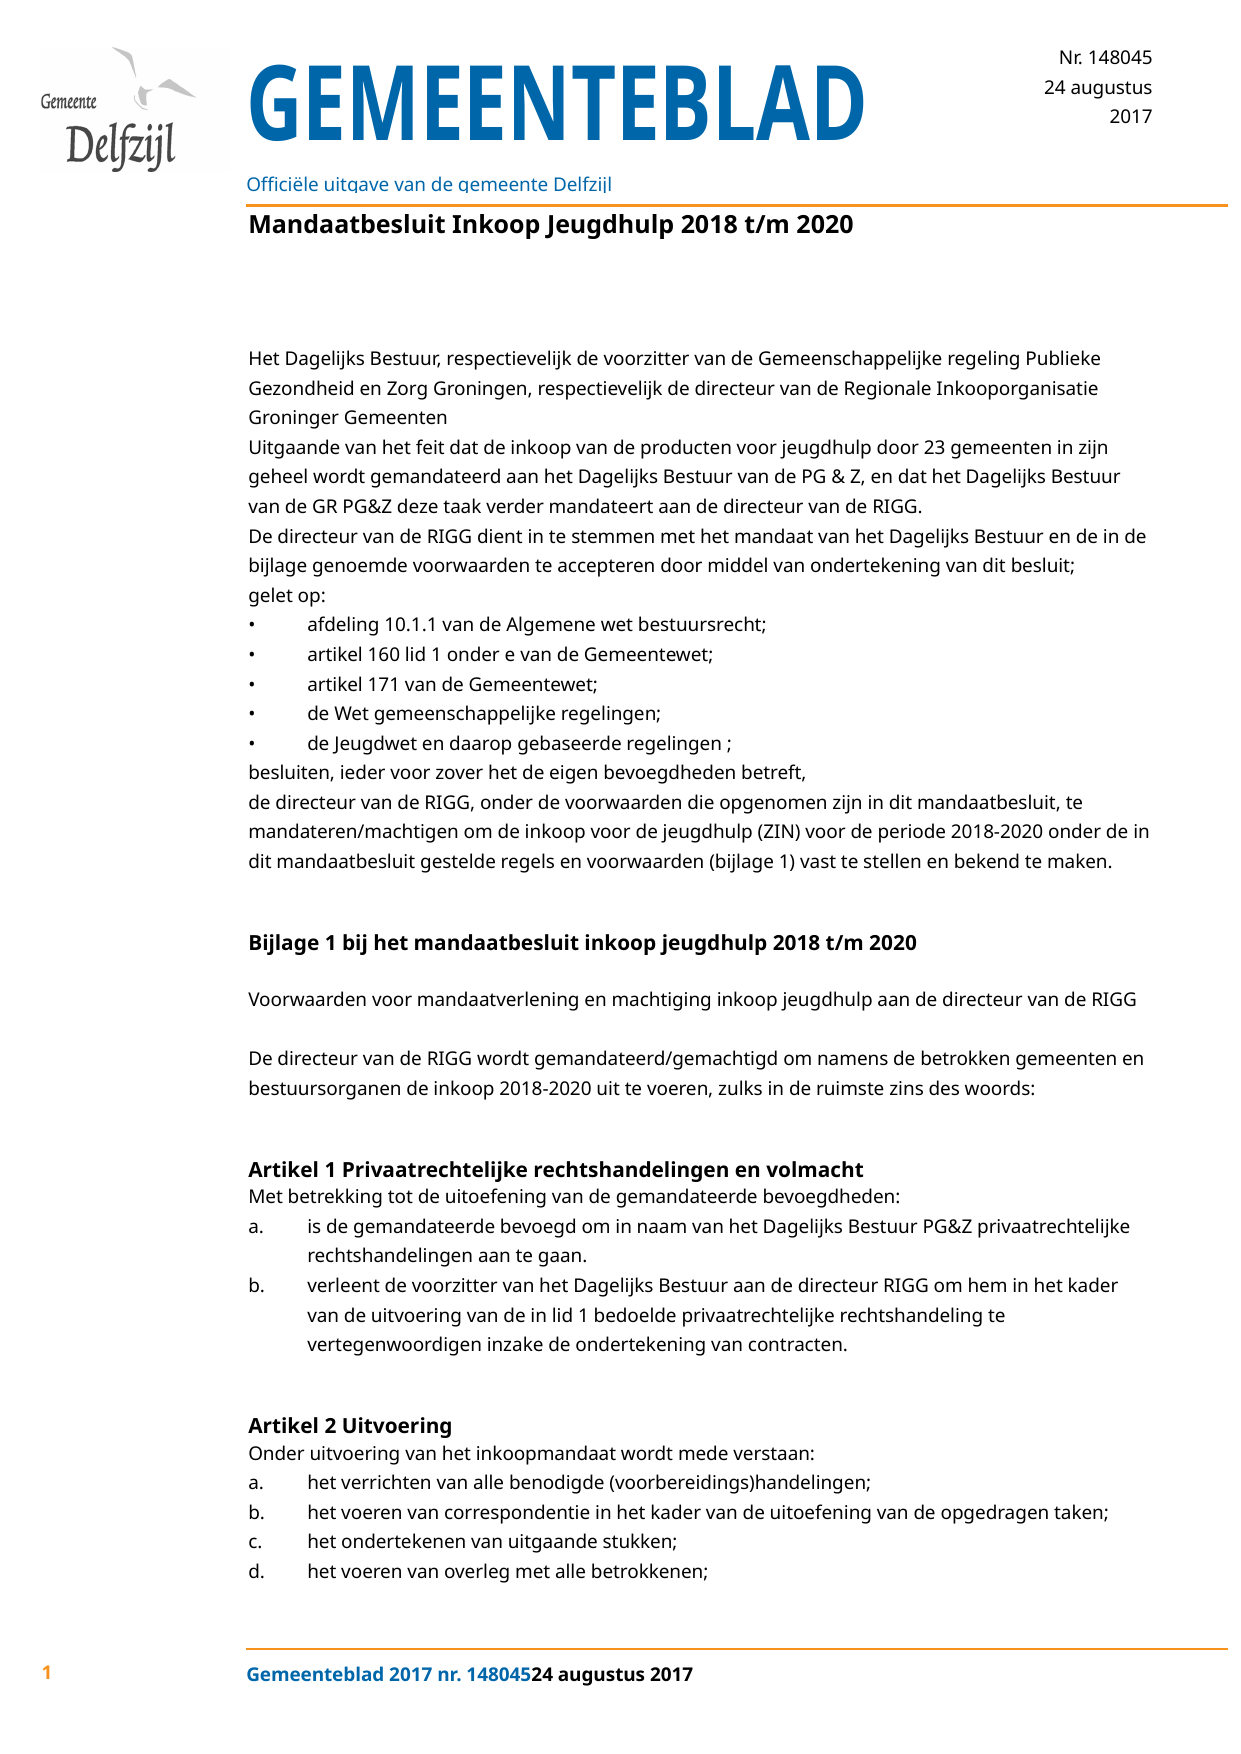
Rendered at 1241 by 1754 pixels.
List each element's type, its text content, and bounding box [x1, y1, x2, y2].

text Het Dagelijks Bestuur, respectievelijk de voorzitter van de Gemeenschappelijke regeling Publieke Gezondheid en Zorg Groningen, respectievelijk de directeur van de Regionale Inkooporganisatie Groninger Gemeenten [248, 345, 1152, 430]
text Voorwaarden voor mandaatverlening en machtiging inkoop jeugdhulp aan de directeur van de RIGG [248, 986, 1152, 1012]
list het verrichten van alle benodigde (voorbereidings)handelingen; [248, 1469, 1152, 1495]
text Bijlage 1 bij het mandaatbesluit inkoop jeugdhulp 2018 t/m 2020 [248, 928, 1152, 957]
picture [41, 47, 231, 172]
list is de gemandateerde bevoegd om in naam van het Dagelijks Bestuur PG&Z privaatrechtelijke rechtshandelingen aan te gaan. [248, 1213, 1152, 1268]
list het voeren van correspondentie in het kader van de uitoefening van de opgedragen taken; [248, 1499, 1152, 1525]
list de Wet gemeenschappelijke regelingen; [248, 700, 1152, 726]
text Mandaatbesluit Inkoop Jeugdhulp 2018 t/m 2020 [248, 207, 1152, 241]
list artikel 160 lid 1 onder e van de Gemeentewet; [248, 641, 1152, 667]
text Met betrekking tot de uitoefening van de gemandateerde bevoegdheden: [248, 1183, 1152, 1209]
text Onder uitvoering van het inkoopmandaat wordt mede verstaan: [248, 1440, 1152, 1466]
text gelet op: [248, 582, 1152, 608]
list de Jeugdwet en daarop gebaseerde regelingen ; [248, 730, 1152, 756]
list afdeling 10.1.1 van de Algemene wet bestuursrecht; [248, 612, 1152, 637]
text De directeur van de RIGG dient in te stemmen met het mandaat van het Dagelijks Bestuur en de in de bijlage genoemde voorwaarden te accepteren door middel van ondertekening van dit besluit; [248, 523, 1152, 578]
list het ondertekenen van uitgaande stukken; [248, 1528, 1152, 1554]
text Artikel 2 Uitvoering [248, 1411, 1152, 1440]
text De directeur van de RIGG wordt gemandateerd/gemachtigd om namens de betrokken gemeenten en bestuursorganen de inkoop 2018-2020 uit te voeren, zulks in de ruimste zins des woords: [248, 1045, 1152, 1101]
text besluiten, ieder voor zover het de eigen bevoegdheden betreft, [248, 759, 1152, 785]
list verleent de voorzitter van het Dagelijks Bestuur aan de directeur RIGG om hem in het kader van de uitvoering van de in lid 1 bedoelde privaatrechtelijke rechtshandeling te vertegenwoordigen inzake de ondertekening van contracten. [248, 1272, 1152, 1357]
text Uitgaande van het feit dat de inkoop van de producten voor jeugdhulp door 23 gemeenten in zijn geheel wordt gemandateerd aan het Dagelijks Bestuur van de PG & Z, en dat het Dagelijks Bestuur van de GR PG&Z deze taak verder mandateert aan de directeur van de RIGG. [248, 434, 1152, 519]
list het voeren van overleg met alle betrokkenen; [248, 1558, 1152, 1584]
list artikel 171 van de Gemeentewet; [248, 671, 1152, 696]
text de directeur van de RIGG, onder de voorwaarden die opgenomen zijn in dit mandaatbesluit, te mandateren/machtigen om de inkoop voor de jeugdhulp (ZIN) voor de periode 2018-2020 onder de in dit mandaatbesluit gestelde regels en voorwaarden (bijlage 1) vast te stellen en bekend te maken. [248, 789, 1152, 874]
text Artikel 1 Privaatrechtelijke rechtshandelingen en volmacht [248, 1155, 1152, 1183]
